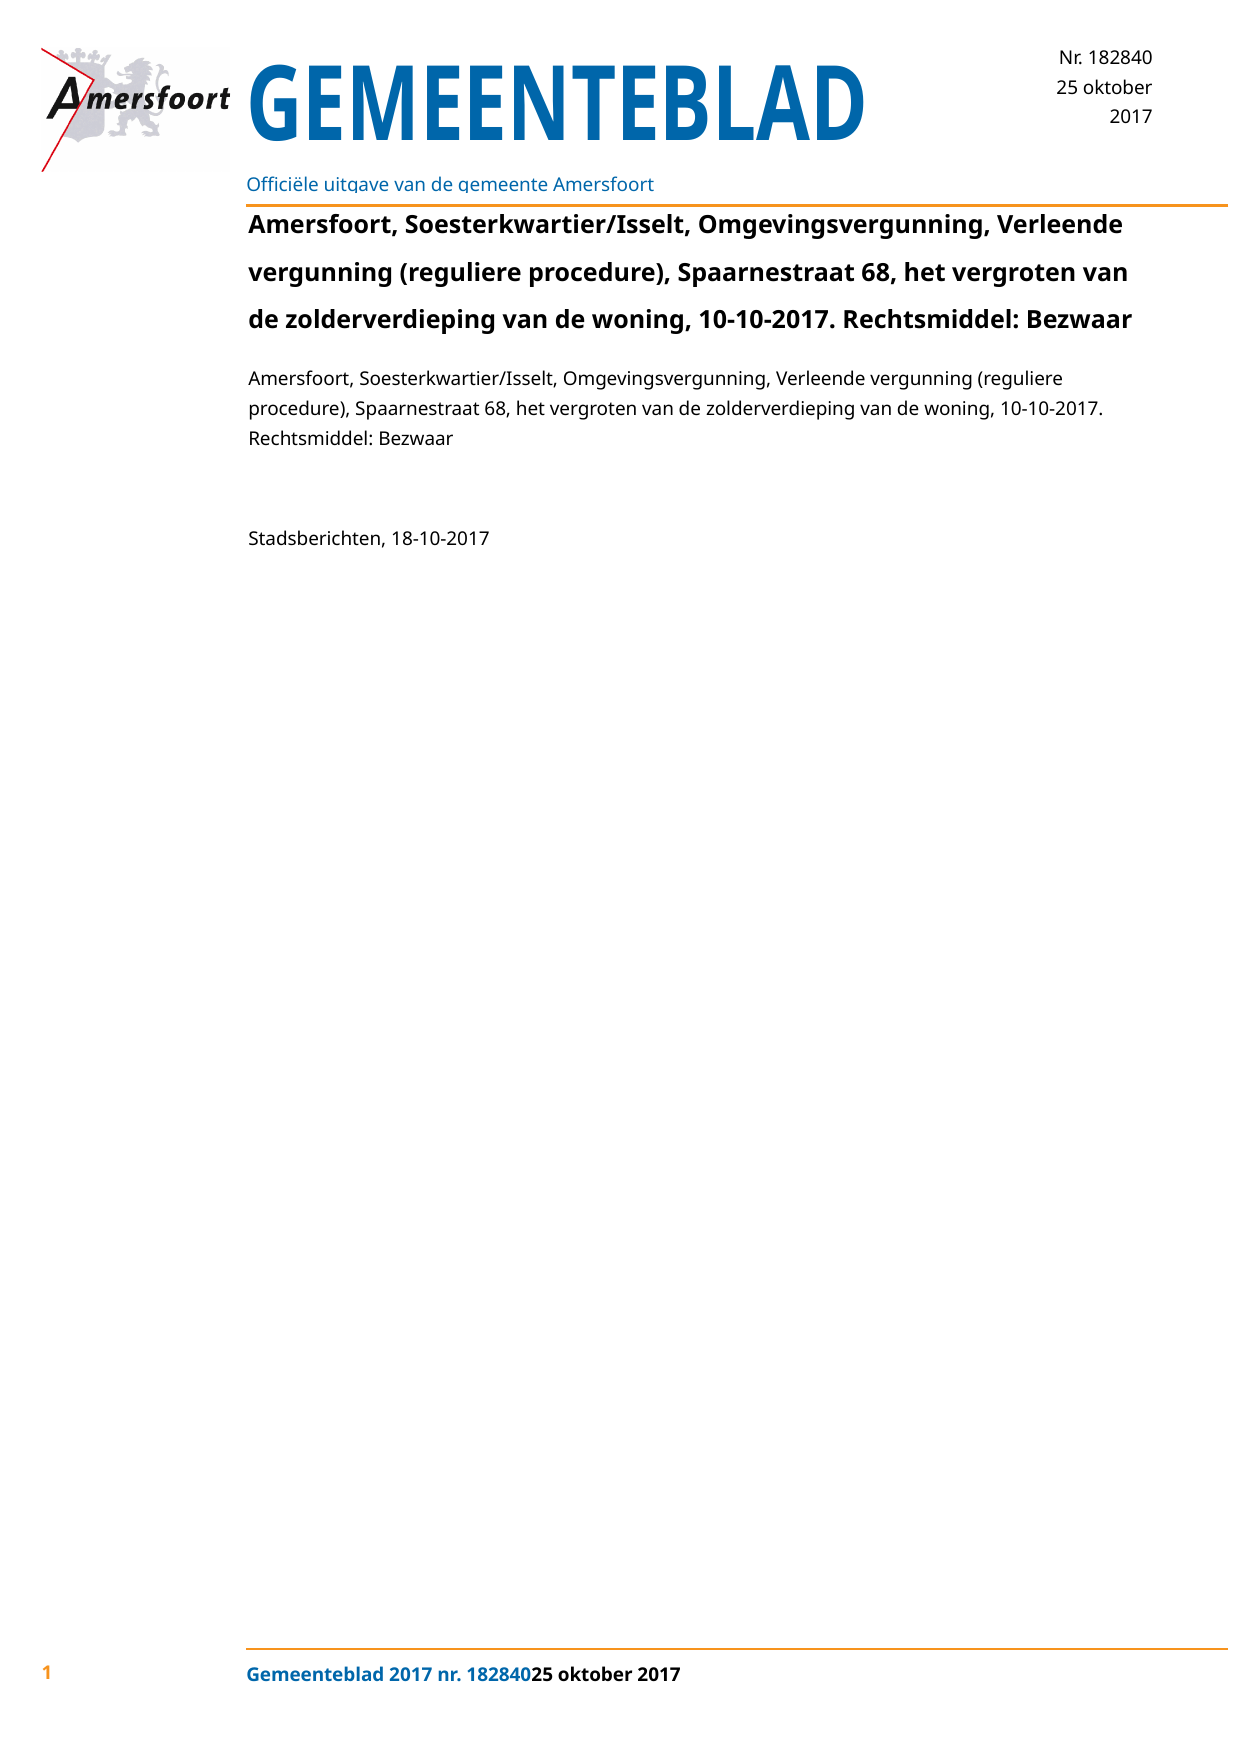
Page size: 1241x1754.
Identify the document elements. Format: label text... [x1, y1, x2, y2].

text Amersfoort, Soesterkwartier/Isselt, Omgevingsvergunning, Verleende vergunning (reguliere procedure), Spaarnestraat 68, het vergroten van de zolderverdieping van de woning, 10-10-2017. Rechtsmiddel: Bezwaar [248, 207, 1152, 336]
text Stadsberichten, 18-10-2017 [248, 526, 1152, 551]
picture [41, 47, 231, 172]
text Amersfoort, Soesterkwartier/Isselt, Omgevingsvergunning, Verleende vergunning (reguliere procedure), Spaarnestraat 68, het vergroten van de zolderverdieping van de woning, 10-10-2017. Rechtsmiddel: Bezwaar [248, 366, 1152, 450]
